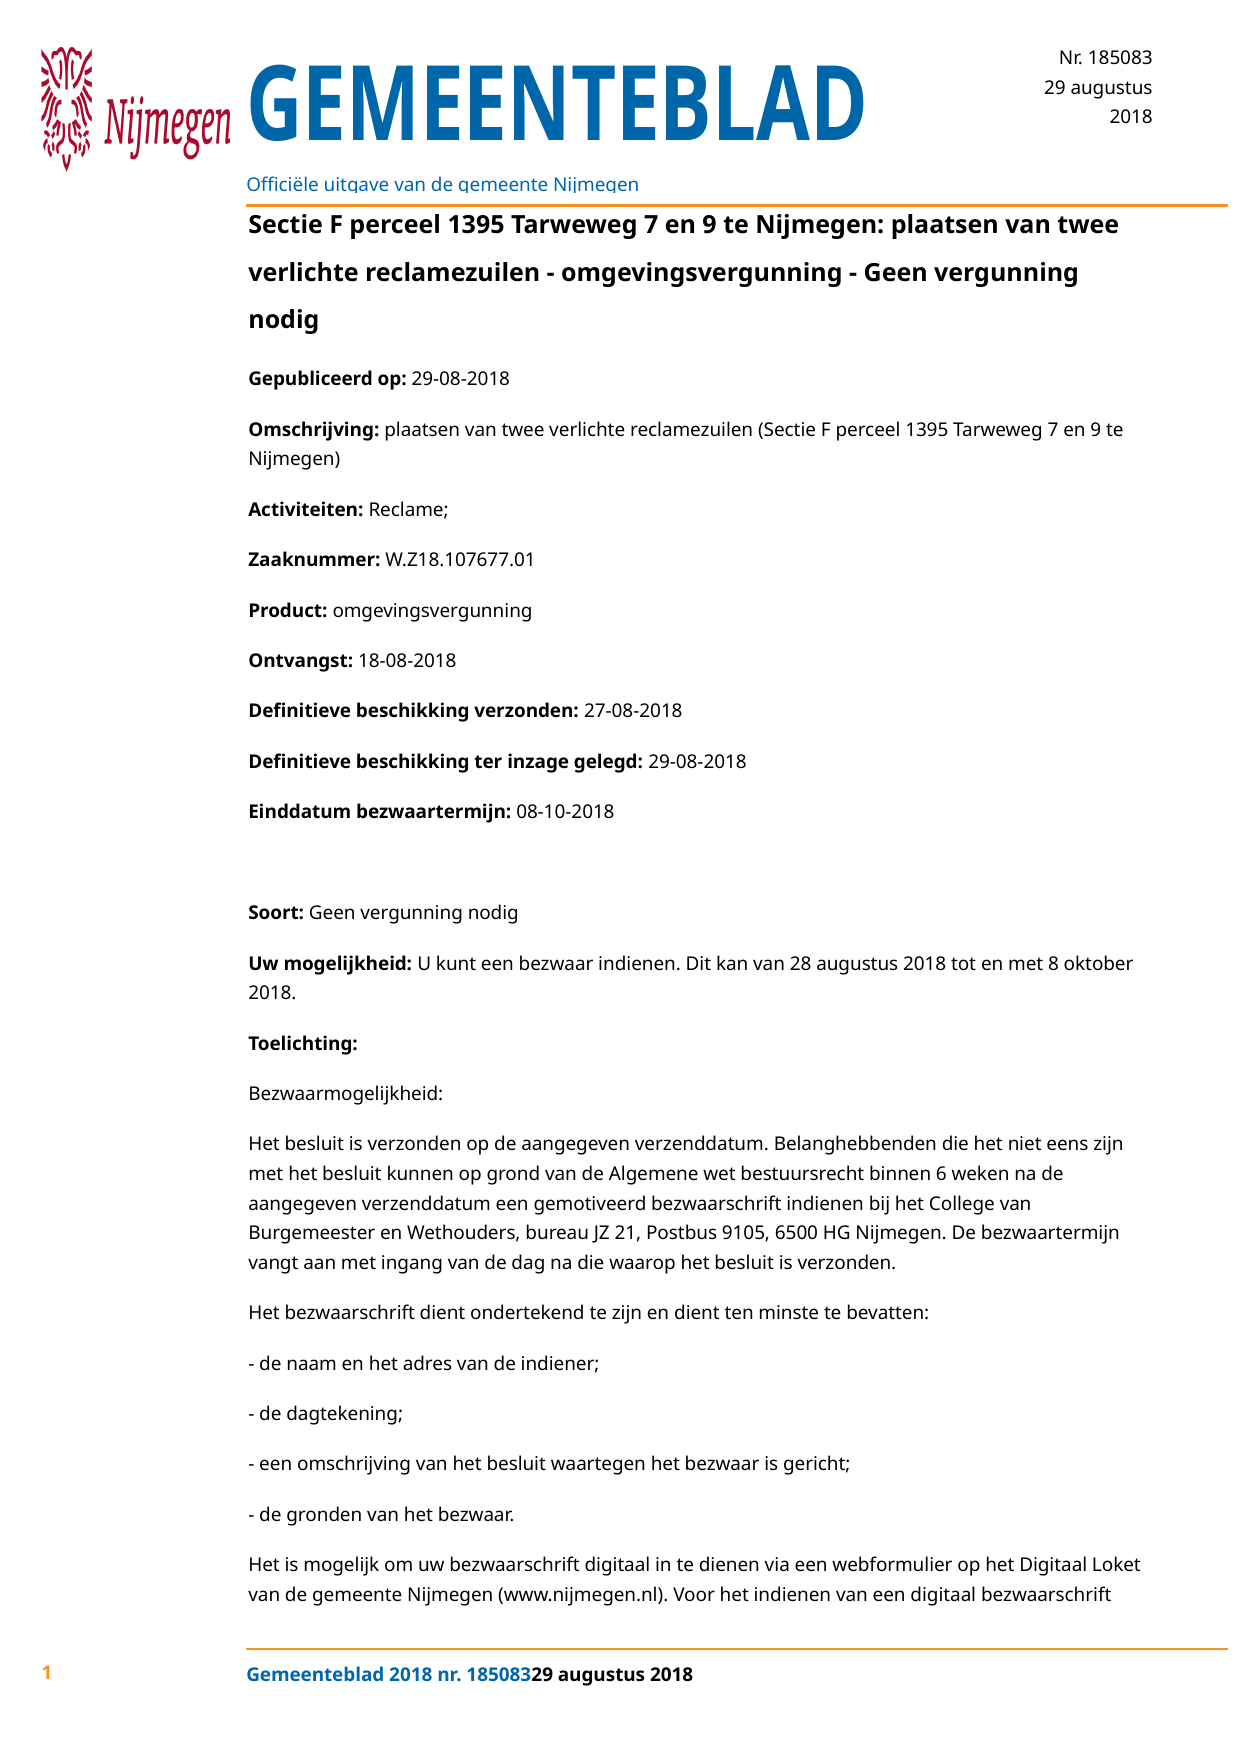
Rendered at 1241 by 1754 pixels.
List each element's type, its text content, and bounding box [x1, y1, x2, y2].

text Omschrijving: plaatsen van twee verlichte reclamezuilen (Sectie F perceel 1395 Tarweweg 7 en 9 te Nijmegen) [248, 416, 1152, 471]
text Zaaknummer: W.Z18.107677.01 [248, 546, 1152, 572]
text - de dagtekening; [248, 1400, 1152, 1426]
text Het is mogelijk om uw bezwaarschrift digitaal in te dienen via een webformulier op het Digitaal Loket van de gemeente Nijmegen (www.nijmegen.nl). Voor het indienen van een digitaal bezwaarschrift [248, 1551, 1152, 1607]
text Uw mogelijkheid: U kunt een bezwaar indienen. Dit kan van 28 augustus 2018 tot en met 8 oktober 2018. [248, 950, 1152, 1005]
text Einddatum bezwaartermijn: 08-10-2018 [248, 798, 1152, 824]
text Toelichting: [248, 1030, 1152, 1055]
text Activiteiten: Reclame; [248, 496, 1152, 522]
text Ontvangst: 18-08-2018 [248, 647, 1152, 673]
text Product: omgevingsvergunning [248, 597, 1152, 622]
text Het bezwaarschrift dient ondertekend te zijn en dient ten minste te bevatten: [248, 1299, 1152, 1325]
text Sectie F perceel 1395 Tarweweg 7 en 9 te Nijmegen: plaatsen van twee verlichte reclamezuilen - omgevingsvergunning - Geen vergunning nodig [248, 207, 1152, 336]
text Bezwaarmogelijkheid: [248, 1080, 1152, 1106]
text - een omschrijving van het besluit waartegen het bezwaar is gericht; [248, 1451, 1152, 1476]
text Het besluit is verzonden op de aangegeven verzenddatum. Belanghebbenden die het niet eens zijn met het besluit kunnen op grond van de Algemene wet bestuursrecht binnen 6 weken na de aangegeven verzenddatum een gemotiveerd bezwaarschrift indienen bij het College van Burgemeester en Wethouders, bureau JZ 21, Postbus 9105, 6500 HG Nijmegen. De bezwaartermijn vangt aan met ingang van de dag na die waarop het besluit is verzonden. [248, 1131, 1152, 1274]
text - de naam en het adres van de indiener; [248, 1350, 1152, 1375]
text - de gronden van het bezwaar. [248, 1501, 1152, 1527]
text Definitieve beschikking ter inzage gelegd: 29-08-2018 [248, 748, 1152, 774]
text Gepubliceerd op: 29-08-2018 [248, 366, 1152, 391]
text Soort: Geen vergunning nodig [248, 899, 1152, 925]
text Definitieve beschikking verzonden: 27-08-2018 [248, 698, 1152, 723]
picture [41, 47, 231, 172]
